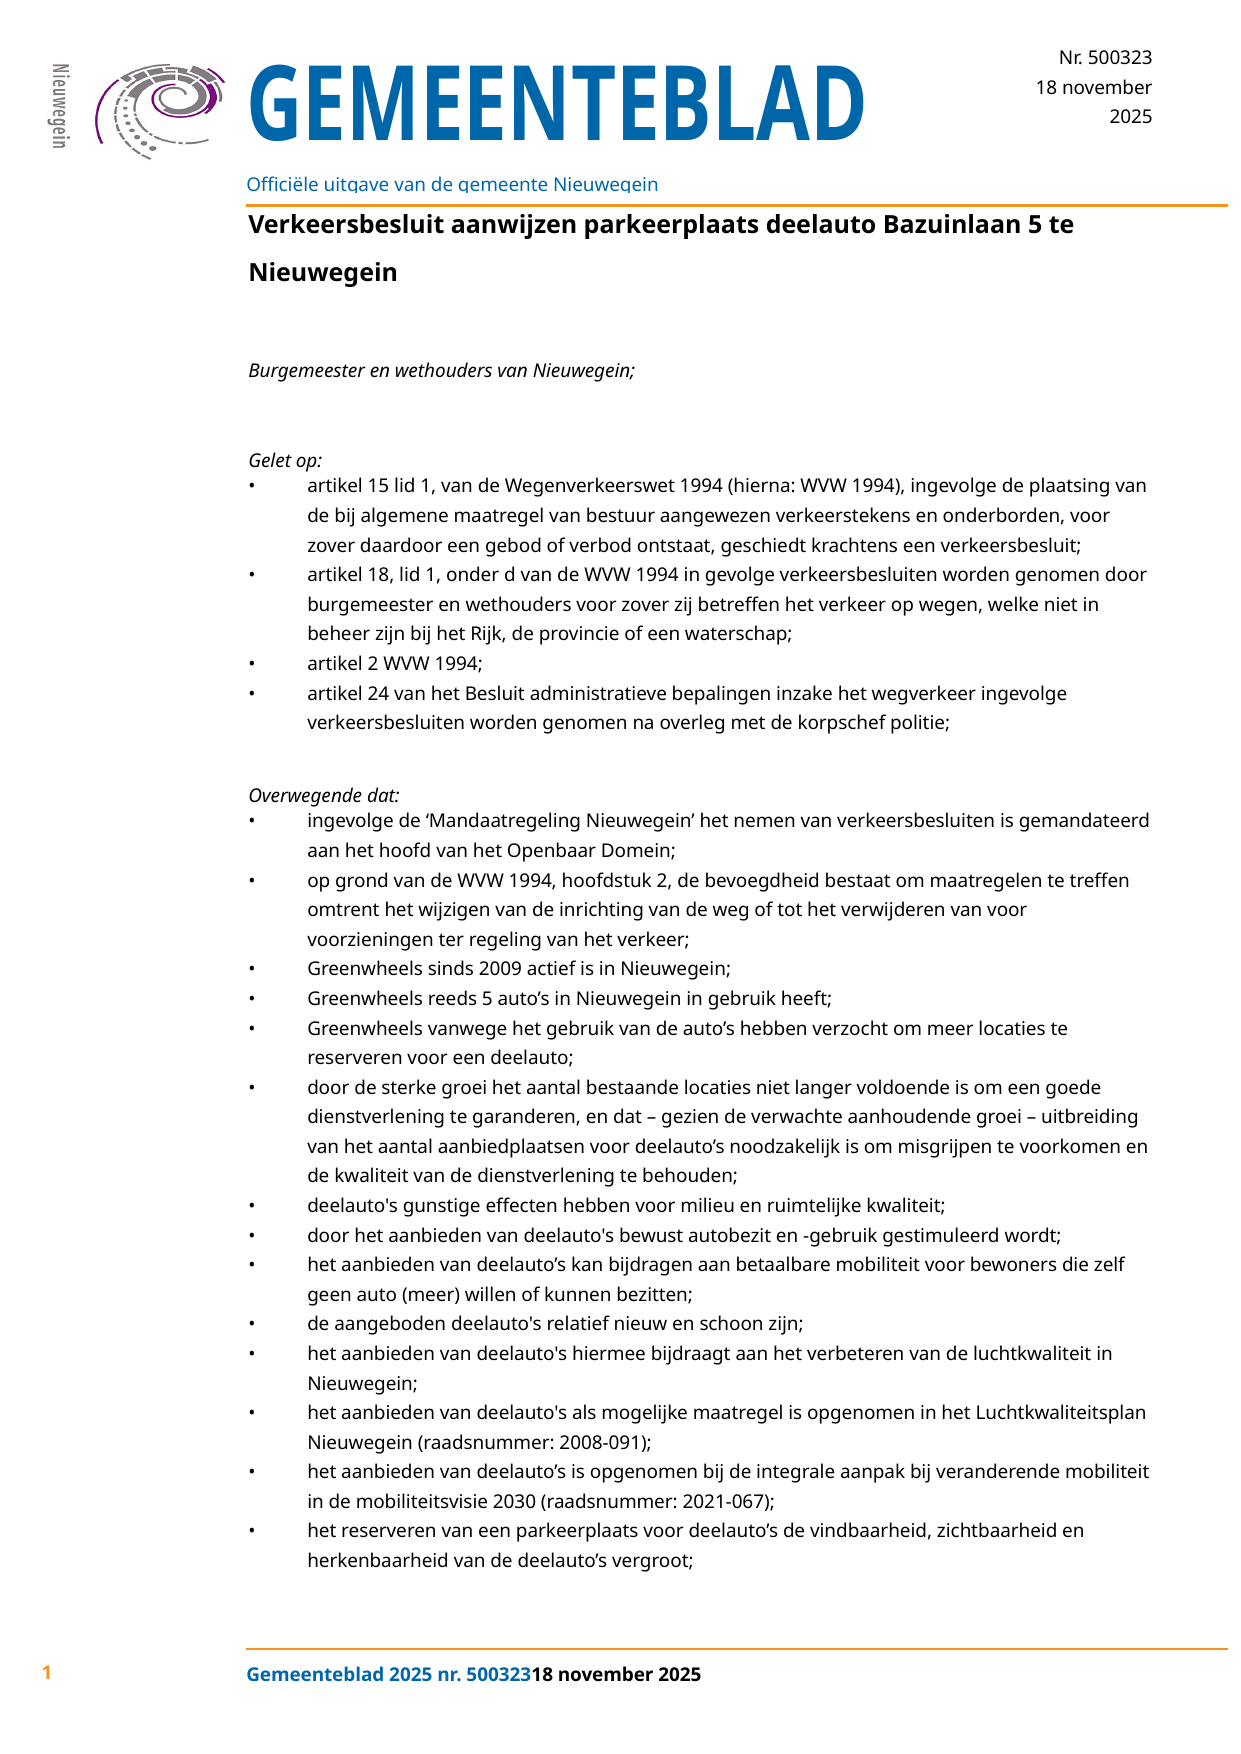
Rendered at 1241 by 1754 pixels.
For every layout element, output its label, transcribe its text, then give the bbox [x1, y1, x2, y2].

list het aanbieden van deelauto's als mogelijke maatregel is opgenomen in het Luchtkwaliteitsplan Nieuwegein (raadsnummer: 2008-091); [248, 1399, 1152, 1455]
list ingevolge de ‘Mandaatregeling Nieuwegein’ het nemen van verkeersbesluiten is gemandateerd aan het hoofd van het Openbaar Domein; [248, 808, 1152, 863]
list artikel 18, lid 1, onder d van de WVW 1994 in gevolge verkeersbesluiten worden genomen door burgemeester en wethouders voor zover zij betreffen het verkeer op wegen, welke niet in beheer zijn bij het Rijk, de provincie of een waterschap; [248, 561, 1152, 646]
list Greenwheels reeds 5 auto’s in Nieuwegein in gebruik heeft; [248, 985, 1152, 1011]
list door het aanbieden van deelauto's bewust autobezit en -gebruik gestimuleerd wordt; [248, 1222, 1152, 1248]
text Verkeersbesluit aanwijzen parkeerplaats deelauto Bazuinlaan 5 te Nieuwegein [248, 207, 1152, 288]
text Burgemeester en wethouders van Nieuwegein; [248, 357, 1152, 383]
picture [41, 47, 231, 172]
list door de sterke groei het aantal bestaande locaties niet langer voldoende is om een goede dienstverlening te garanderen, en dat – gezien de verwachte aanhoudende groei – uitbreiding van het aantal aanbiedplaatsen voor deelauto’s noodzakelijk is om misgrijpen te voorkomen en de kwaliteit van de dienstverlening te behouden; [248, 1074, 1152, 1188]
list artikel 15 lid 1, van de Wegenverkeerswet 1994 (hierna: WVW 1994), ingevolge de plaatsing van de bij algemene maatregel van bestuur aangewezen verkeerstekens en onderborden, voor zover daardoor een gebod of verbod ontstaat, geschiedt krachtens een verkeersbesluit; [248, 473, 1152, 557]
list het aanbieden van deelauto's hiermee bijdraagt aan het verbeteren van de luchtkwaliteit in Nieuwegein; [248, 1340, 1152, 1396]
text Overwegende dat: [248, 782, 1152, 808]
text Gelet op: [248, 447, 1152, 473]
list het reserveren van een parkeerplaats voor deelauto’s de vindbaarheid, zichtbaarheid en herkenbaarheid van de deelauto’s vergroot; [248, 1518, 1152, 1573]
list op grond van de WVW 1994, hoofdstuk 2, de bevoegdheid bestaat om maatregelen te treffen omtrent het wijzigen van de inrichting van de weg of tot het verwijderen van voor voorzieningen ter regeling van het verkeer; [248, 867, 1152, 952]
list de aangeboden deelauto's relatief nieuw en schoon zijn; [248, 1311, 1152, 1336]
list Greenwheels sinds 2009 actief is in Nieuwegein; [248, 956, 1152, 981]
list artikel 2 WVW 1994; [248, 650, 1152, 676]
list het aanbieden van deelauto’s kan bijdragen aan betaalbare mobiliteit voor bewoners die zelf geen auto (meer) willen of kunnen bezitten; [248, 1251, 1152, 1307]
list artikel 24 van het Besluit administratieve bepalingen inzake het wegverkeer ingevolge verkeersbesluiten worden genomen na overleg met de korpschef politie; [248, 680, 1152, 735]
list het aanbieden van deelauto’s is opgenomen bij de integrale aanpak bij veranderende mobiliteit in de mobiliteitsvisie 2030 (raadsnummer: 2021-067); [248, 1458, 1152, 1514]
list deelauto's gunstige effecten hebben voor milieu en ruimtelijke kwaliteit; [248, 1192, 1152, 1218]
list Greenwheels vanwege het gebruik van de auto’s hebben verzocht om meer locaties te reserveren voor een deelauto; [248, 1015, 1152, 1070]
